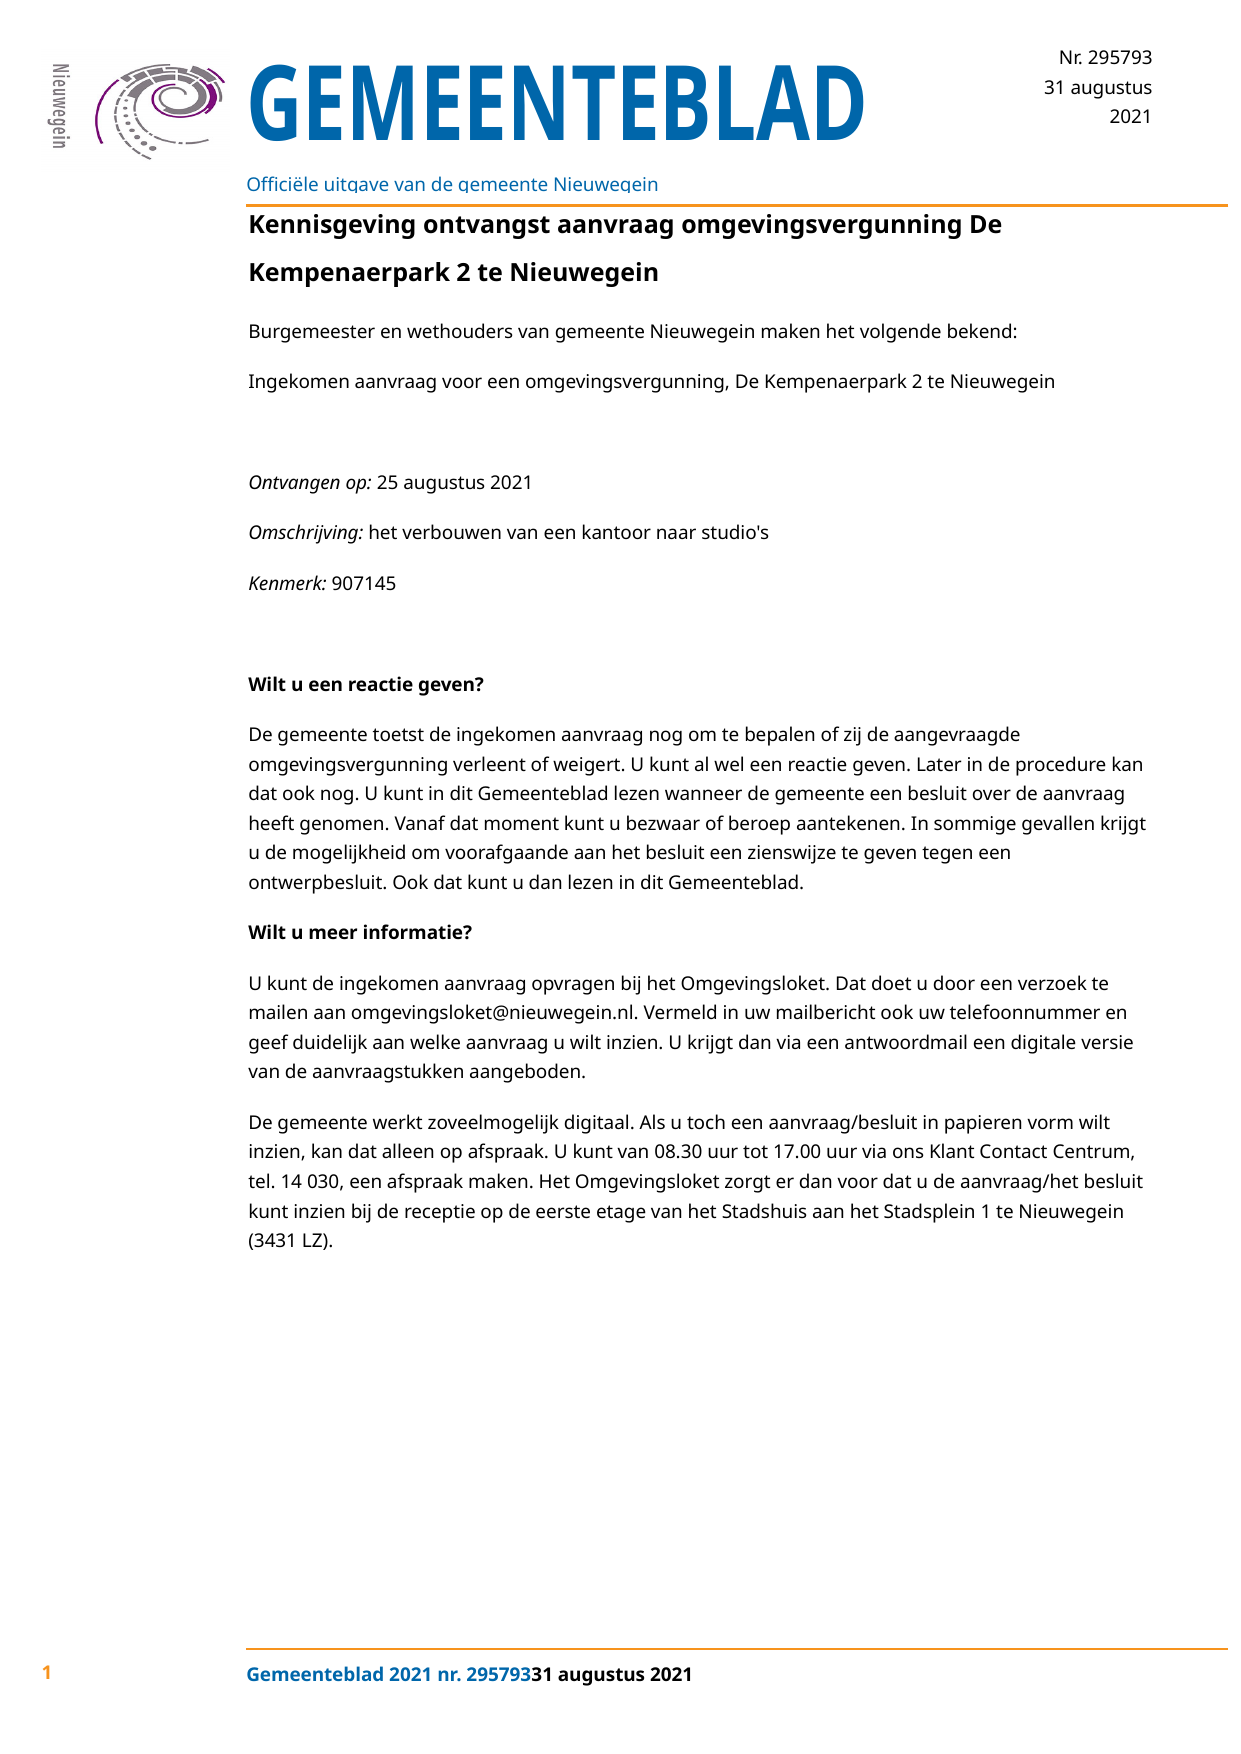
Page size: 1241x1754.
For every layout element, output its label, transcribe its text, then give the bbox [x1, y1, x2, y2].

text Omschrijving: het verbouwen van een kantoor naar studio's [248, 519, 1152, 545]
text Ontvangen op: 25 augustus 2021 [248, 469, 1152, 495]
text Kenmerk: 907145 [248, 570, 1152, 596]
text Ingekomen aanvraag voor een omgevingsvergunning, De Kempenaerpark 2 te Nieuwegein [248, 368, 1152, 394]
picture [41, 47, 231, 172]
text Kennisgeving ontvangst aanvraag omgevingsvergunning De Kempenaerpark 2 te Nieuwegein [248, 207, 1152, 288]
text Wilt u een reactie geven? [248, 671, 1152, 697]
text Burgemeester en wethouders van gemeente Nieuwegein maken het volgende bekend: [248, 318, 1152, 344]
text De gemeente werkt zoveelmogelijk digitaal. Als u toch een aanvraag/besluit in papieren vorm wilt inzien, kan dat alleen op afspraak. U kunt van 08.30 uur tot 17.00 uur via ons Klant Contact Centrum, tel. 14 030, een afspraak maken. Het Omgevingsloket zorgt er dan voor dat u de aanvraag/het besluit kunt inzien bij de receptie op de eerste etage van het Stadshuis aan het Stadsplein 1 te Nieuwegein (3431 LZ). [248, 1109, 1152, 1253]
text De gemeente toetst de ingekomen aanvraag nog om te bepalen of zij de aangevraagde omgevingsvergunning verleent of weigert. U kunt al wel een reactie geven. Later in de procedure kan dat ook nog. U kunt in dit Gemeenteblad lezen wanneer de gemeente een besluit over de aanvraag heeft genomen. Vanaf dat moment kunt u bezwaar of beroep aantekenen. In sommige gevallen krijgt u de mogelijkheid om voorafgaande aan het besluit een zienswijze te geven tegen een ontwerpbesluit. Ook dat kunt u dan lezen in dit Gemeenteblad. [248, 721, 1152, 895]
text U kunt de ingekomen aanvraag opvragen bij het Omgevingsloket. Dat doet u door een verzoek te mailen aan omgevingsloket@nieuwegein.nl. Vermeld in uw mailbericht ook uw telefoonnummer en geef duidelijk aan welke aanvraag u wilt inzien. U krijgt dan via een antwoordmail een digitale versie van de aanvraagstukken aangeboden. [248, 970, 1152, 1084]
text Wilt u meer informatie? [248, 919, 1152, 945]
